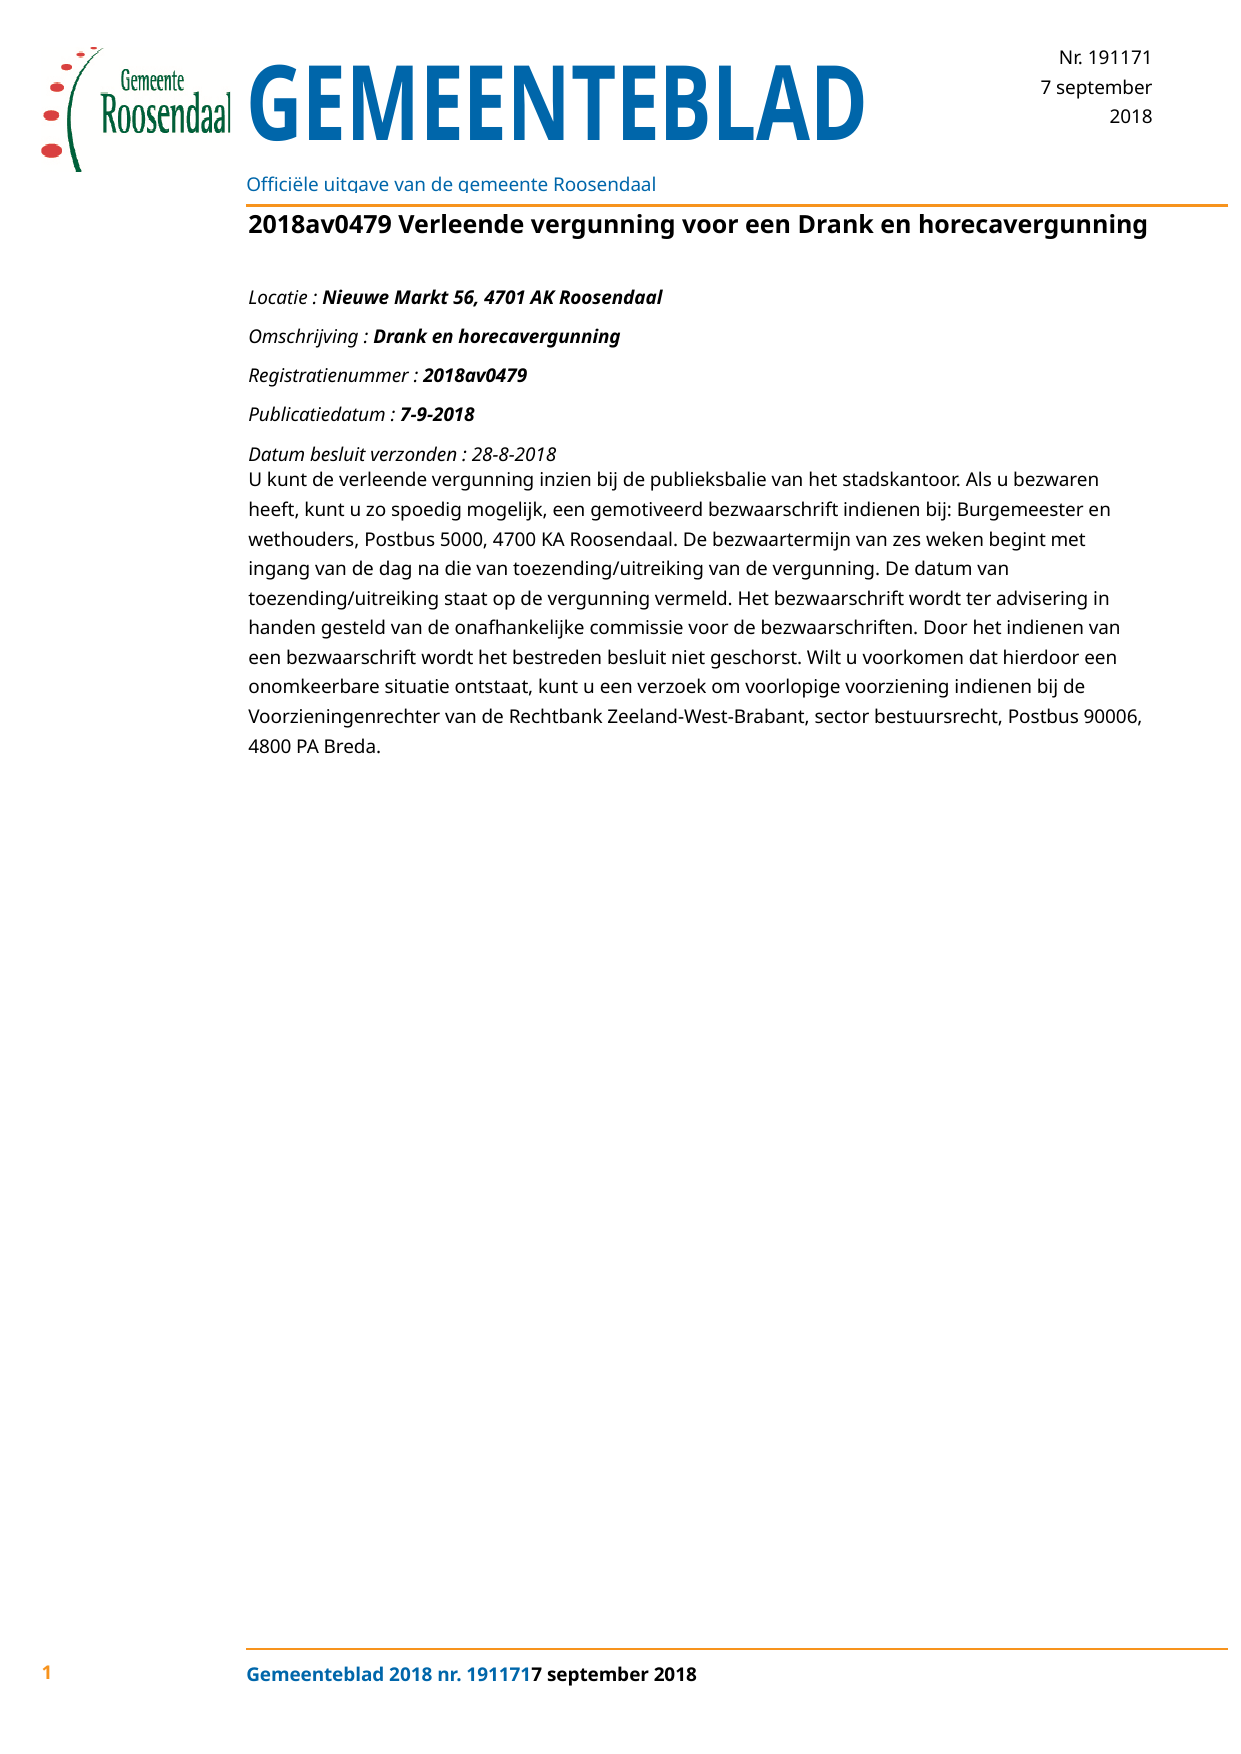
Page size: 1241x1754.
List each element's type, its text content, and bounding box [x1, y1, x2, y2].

text Registratienummer : 2018av0479 [248, 362, 1152, 388]
text Datum besluit verzonden : 28-8-2018 [248, 441, 1152, 467]
text U kunt de verleende vergunning inzien bij de publieksbalie van het stadskantoor. Als u bezwaren heeft, kunt u zo spoedig mogelijk, een gemotiveerd bezwaarschrift indienen bij: Burgemeester en wethouders, Postbus 5000, 4700 KA Roosendaal. De bezwaartermijn van zes weken begint met ingang van de dag na die van toezending/uitreiking van de vergunning. De datum van toezending/uitreiking staat op de vergunning vermeld. Het bezwaarschrift wordt ter advisering in handen gesteld van de onafhankelijke commissie voor de bezwaarschriften. Door het indienen van een bezwaarschrift wordt het bestreden besluit niet geschorst. Wilt u voorkomen dat hierdoor een onomkeerbare situatie ontstaat, kunt u een verzoek om voorlopige voorziening indienen bij de Voorzieningenrechter van de Rechtbank Zeeland-West-Brabant, sector bestuursrecht, Postbus 90006, 4800 PA Breda. [248, 467, 1152, 759]
text Locatie : Nieuwe Markt 56, 4701 AK Roosendaal [248, 284, 1152, 309]
picture [41, 47, 231, 172]
text Omschrijving : Drank en horecavergunning [248, 323, 1152, 349]
text 2018av0479 Verleende vergunning voor een Drank en horecavergunning [248, 207, 1152, 241]
text Publicatiedatum : 7-9-2018 [248, 402, 1152, 427]
